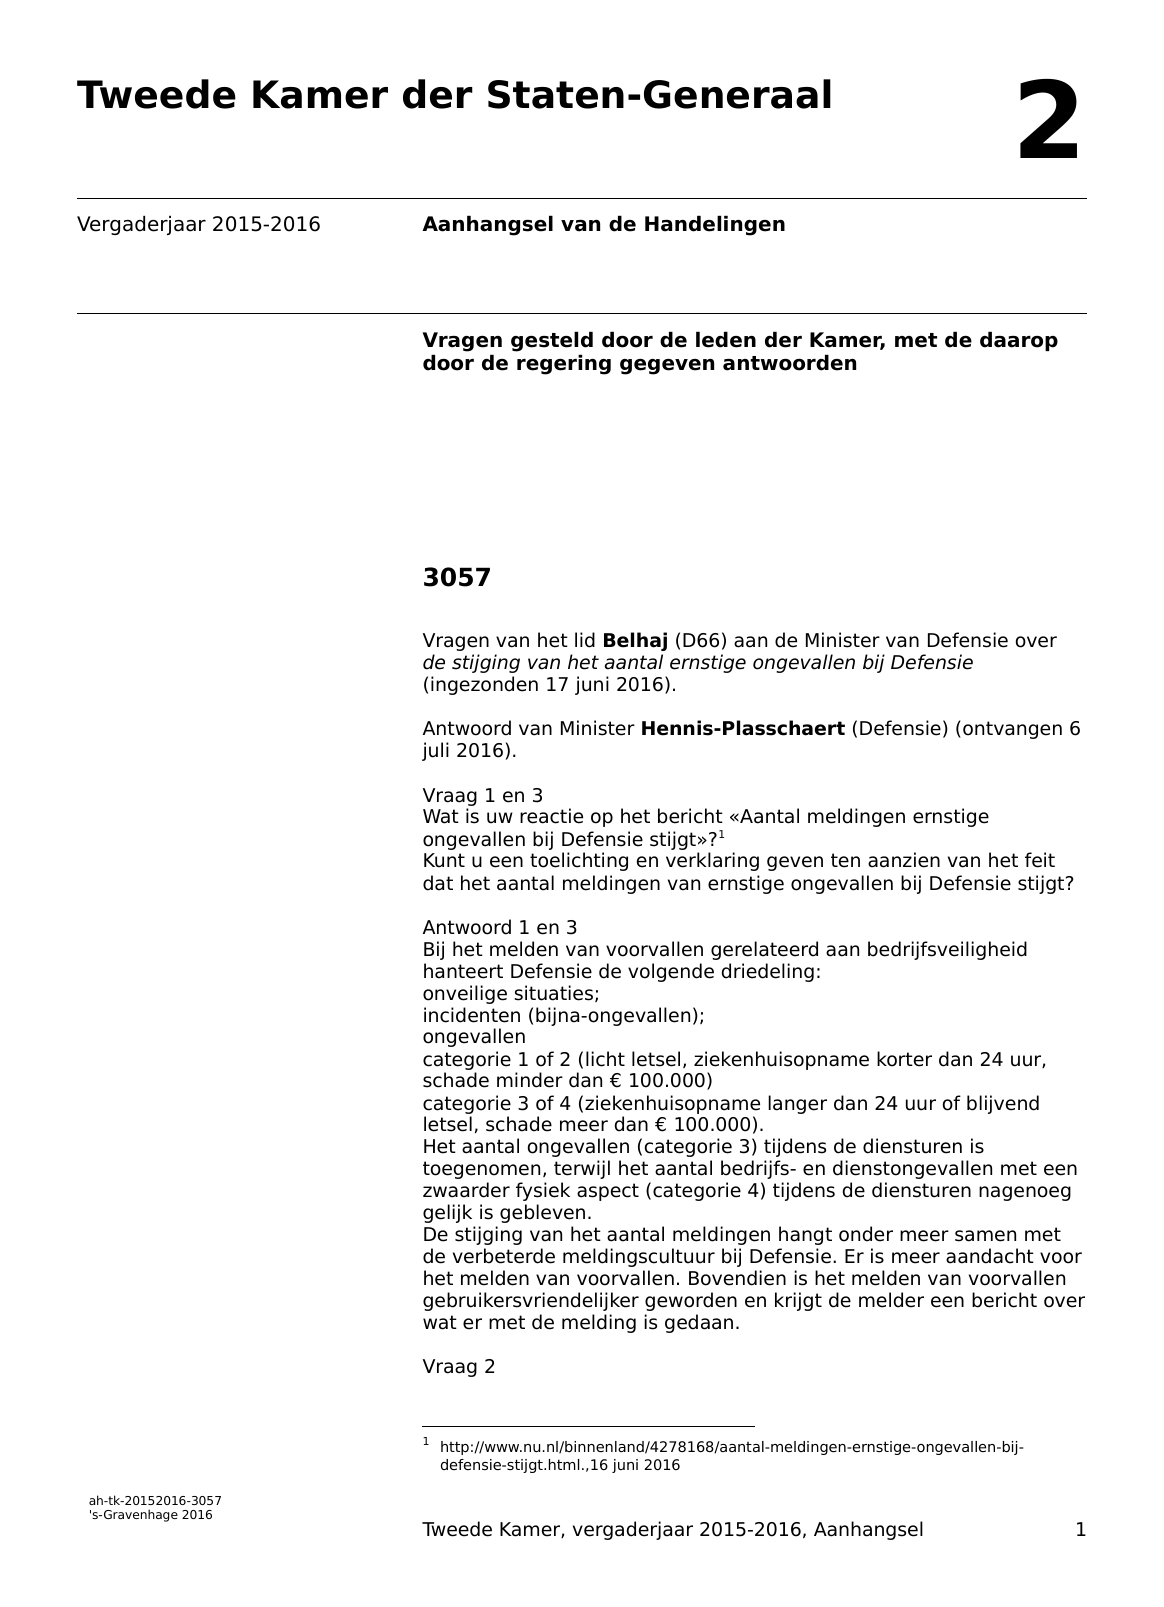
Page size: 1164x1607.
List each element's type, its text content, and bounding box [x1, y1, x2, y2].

table_header Tweede Kamer der Staten-Generaal [77, 59, 886, 198]
text De stijging van het aantal meldingen hangt onder meer samen met de verbeterde meldingscultuur bij Defensie. Er is meer aandacht voor het melden van voorvallen. Bovendien is het melden van voorvallen gebruikersvriendelijker geworden en krijgt de melder een bericht over wat er met de melding is gedaan. [422, 1224, 1087, 1334]
text Bij het melden van voorvallen gerelateerd aan bedrijfsveiligheid hanteert Defensie de volgende driedeling: [422, 938, 1087, 982]
text Kunt u een toelichting en verklaring geven ten aanzien van het feit dat het aantal meldingen van ernstige ongevallen bij Defensie stijgt? [422, 850, 1087, 894]
text 's-Gravenhage 2016 [88, 1508, 323, 1522]
text Vraag 1 en 3 [422, 784, 1087, 806]
text onveilige situaties; [422, 982, 1087, 1004]
table_cell Vergaderjaar 2015-2016 [77, 199, 422, 313]
text Antwoord 1 en 3 [422, 917, 1087, 938]
text Vraag 2 [422, 1356, 1087, 1378]
text categorie 3 of 4 (ziekenhuisopname langer dan 24 uur of blijvend letsel, schade meer dan € 100.000). [422, 1092, 1087, 1136]
table_cell Vragen gesteld door de leden der Kamer, met de daarop door de regering gegeven antwoorden [422, 314, 1087, 375]
text http://www.nu.nl/binnenland/4278168/aantal-meldingen-ernstige-ongevallen-bij-defensie-stijgt.html.,16 juni 2016 [422, 1435, 1087, 1474]
text Wat is uw reactie op het bericht «Aantal meldingen ernstige ongevallen bij Defensie stijgt»? [422, 806, 1087, 850]
text Vragen van het lid Belhaj (D66) aan de Minister van Defensie over de stijging van het aantal ernstige ongevallen bij Defensie (ingezonden 17 juni 2016). [422, 630, 1087, 696]
table_cell [77, 314, 422, 375]
text incidenten (bijna-ongevallen); [422, 1004, 1087, 1026]
text categorie 1 of 2 (licht letsel, ziekenhuisopname korter dan 24 uur, schade minder dan € 100.000) [422, 1048, 1087, 1092]
text Antwoord van Minister Hennis-Plasschaert (Defensie) (ontvangen 6 juli 2016). [422, 718, 1087, 762]
text ongevallen [422, 1026, 1087, 1048]
text Het aantal ongevallen (categorie 3) tijdens de diensturen is toegenomen, terwijl het aantal bedrijfs- en dienstongevallen met een zwaarder fysiek aspect (categorie 4) tijdens de diensturen nagenoeg gelijk is gebleven. [422, 1136, 1087, 1224]
text 3057 [422, 563, 1087, 592]
table_cell Aanhangsel van de Handelingen [422, 199, 1087, 313]
table_header 2 [886, 59, 1087, 198]
text ah-tk-20152016-3057 [88, 1494, 323, 1508]
